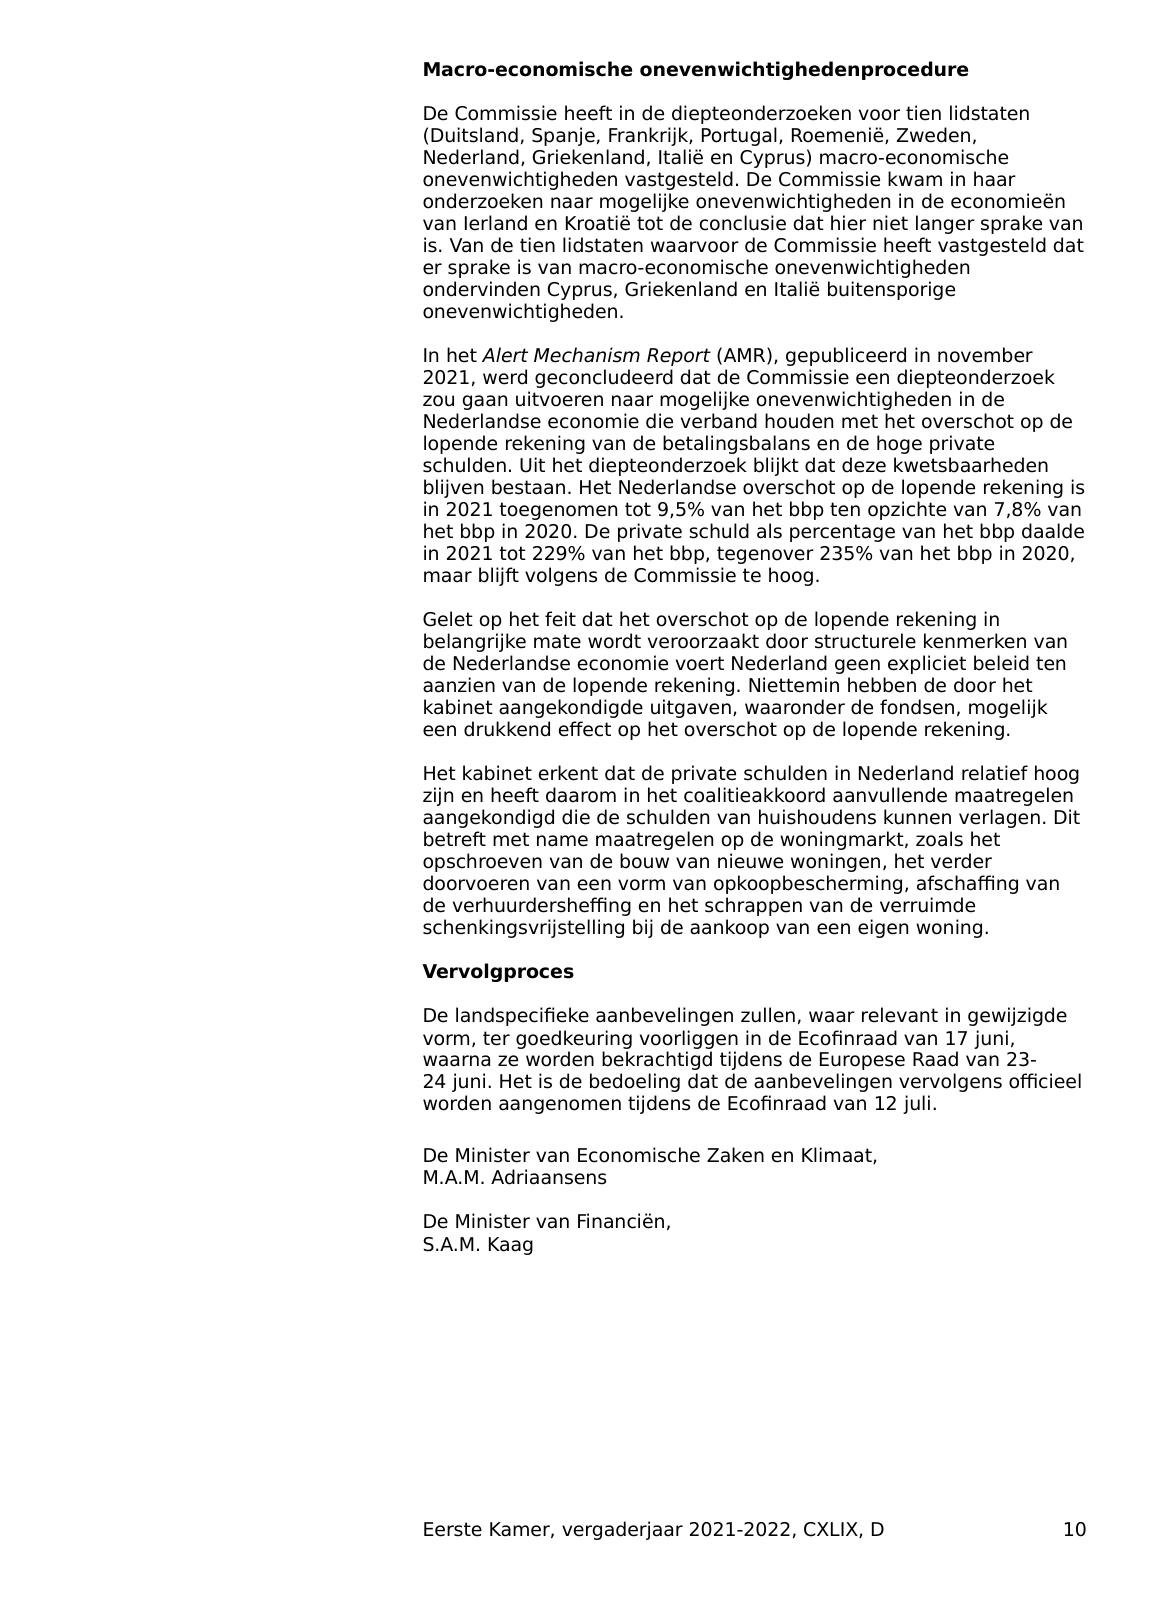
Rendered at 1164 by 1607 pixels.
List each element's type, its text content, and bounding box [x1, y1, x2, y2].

text Het kabinet erkent dat de private schulden in Nederland relatief hoog zijn en heeft daarom in het coalitieakkoord aanvullende maatregelen aangekondigd die de schulden van huishoudens kunnen verlagen. Dit betreft met name maatregelen op de woningmarkt, zoals het opschroeven van de bouw van nieuwe woningen, het verder doorvoeren van een vorm van opkoopbescherming, afschaffing van de verhuurdersheffing en het schrappen van de verruimde schenkingsvrijstelling bij de aankoop van een eigen woning. [422, 763, 1087, 939]
text De Minister van Economische Zaken en Klimaat, M.A.M. Adriaansens [422, 1145, 1087, 1189]
text De Commissie heeft in de diepteonderzoeken voor tien lidstaten (Duitsland, Spanje, Frankrijk, Portugal, Roemenië, Zweden, Nederland, Griekenland, Italië en Cyprus) macro-economische onevenwichtigheden vastgesteld. De Commissie kwam in haar onderzoeken naar mogelijke onevenwichtigheden in de economieën van Ierland en Kroatië tot de conclusie dat hier niet langer sprake van is. Van de tien lidstaten waarvoor de Commissie heeft vastgesteld dat er sprake is van macro-economische onevenwichtigheden ondervinden Cyprus, Griekenland en Italië buitensporige onevenwichtigheden. [422, 103, 1087, 323]
text In het Alert Mechanism Report (AMR), gepubliceerd in november 2021, werd geconcludeerd dat de Commissie een diepteonderzoek zou gaan uitvoeren naar mogelijke onevenwichtigheden in de Nederlandse economie die verband houden met het overschot op de lopende rekening van de betalingsbalans en de hoge private schulden. Uit het diepteonderzoek blijkt dat deze kwetsbaarheden blijven bestaan. Het Nederlandse overschot op de lopende rekening is in 2021 toegenomen tot 9,5% van het bbp ten opzichte van 7,8% van het bbp in 2020. De private schuld als percentage van het bbp daalde in 2021 tot 229% van het bbp, tegenover 235% van het bbp in 2020, maar blijft volgens de Commissie te hoog. [422, 345, 1087, 587]
text De landspecifieke aanbevelingen zullen, waar relevant in gewijzigde vorm, ter goedkeuring voorliggen in de Ecofinraad van 17 juni, waarna ze worden bekrachtigd tijdens de Europese Raad van 23-24 juni. Het is de bedoeling dat de aanbevelingen vervolgens officieel worden aangenomen tijdens de Ecofinraad van 12 juli. [422, 1005, 1087, 1115]
subtitle Vervolgproces [422, 961, 1087, 983]
text De Minister van Financiën, S.A.M. Kaag [422, 1211, 1087, 1255]
text Gelet op het feit dat het overschot op de lopende rekening in belangrijke mate wordt veroorzaakt door structurele kenmerken van de Nederlandse economie voert Nederland geen expliciet beleid ten aanzien van de lopende rekening. Niettemin hebben de door het kabinet aangekondigde uitgaven, waaronder de fondsen, mogelijk een drukkend effect op het overschot op de lopende rekening. [422, 609, 1087, 741]
subtitle Macro-economische onevenwichtighedenprocedure [422, 59, 1087, 81]
